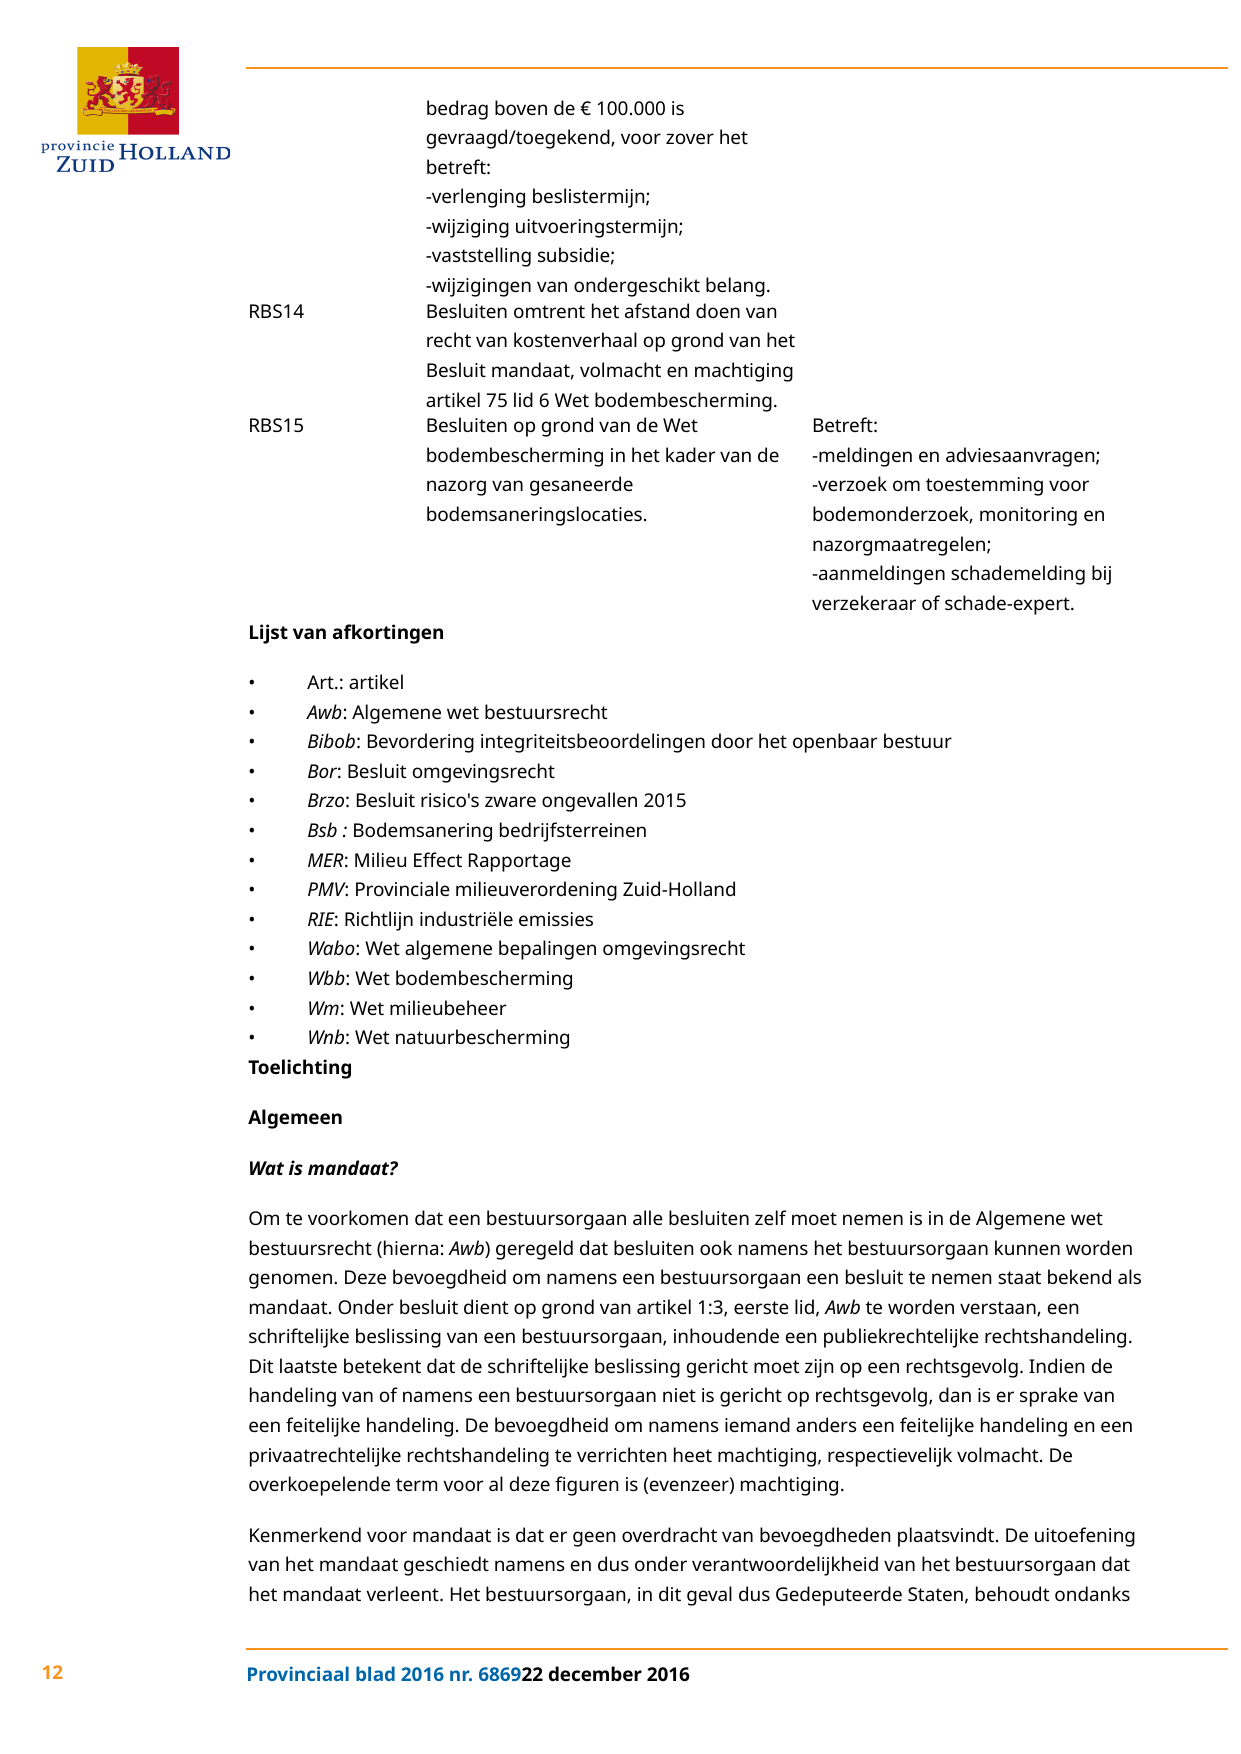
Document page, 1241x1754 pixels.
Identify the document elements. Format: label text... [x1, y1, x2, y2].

text Lijst van afkortingen [248, 619, 1152, 645]
text Wat is mandaat? [248, 1155, 1152, 1181]
table_cell [812, 95, 1152, 298]
table_cell [812, 298, 1152, 412]
list Awb: Algemene wet bestuursrecht [248, 699, 1152, 725]
list PMV: Provinciale milieuverordening Zuid-Holland [248, 876, 1152, 902]
list Bor: Besluit omgevingsrecht [248, 758, 1152, 784]
text Algemeen [248, 1104, 1152, 1130]
list Bsb : Bodemsanering bedrijfsterreinen [248, 817, 1152, 843]
text Om te voorkomen dat een bestuursorgaan alle besluiten zelf moet nemen is in de Algemene wet bestuursrecht (hierna: Awb) geregeld dat besluiten ook namens het bestuursorgaan kunnen worden genomen. Deze bevoegdheid om namens een bestuursorgaan een besluit te nemen staat bekend als mandaat. Onder besluit dient op grond van artikel 1:3, eerste lid, Awb te worden verstaan, een schriftelijke beslissing van een bestuursorgaan, inhoudende een publiekrechtelijke rechtshandeling. Dit laatste betekent dat de schriftelijke beslissing gericht moet zijn op een rechtsgevolg. Indien de handeling van of namens een bestuursorgaan niet is gericht op rechtsgevolg, dan is er sprake van een feitelijke handeling. De bevoegdheid om namens iemand anders een feitelijke handeling en een privaatrechtelijke rechtshandeling te verrichten heet machtiging, respectievelijk volmacht. De overkoepelende term voor al deze figuren is (evenzeer) machtiging. [248, 1205, 1152, 1497]
table_cell Besluiten op grond van de Wet bodembescherming in het kader van de nazorg van gesaneerde bodemsaneringslocaties. [426, 413, 812, 616]
list Wbb: Wet bodembescherming [248, 965, 1152, 991]
list Brzo: Besluit risico's zware ongevallen 2015 [248, 788, 1152, 813]
table_cell [248, 95, 426, 298]
table_cell Betreft: -meldingen en adviesaanvragen; -verzoek om toestemming voor bodemonderzoek, monitoring en nazorgmaatregelen; -aanmeldingen schademelding bij verzekeraar of schade-expert. [812, 413, 1152, 616]
list Wnb: Wet natuurbescherming [248, 1024, 1152, 1050]
list MER: Milieu Effect Rapportage [248, 847, 1152, 873]
list Wabo: Wet algemene bepalingen omgevingsrecht [248, 936, 1152, 961]
text Toelichting [248, 1054, 1152, 1080]
list Art.: artikel [248, 669, 1152, 695]
picture [41, 47, 231, 172]
list Bibob: Bevordering integriteitsbeoordelingen door het openbaar bestuur [248, 728, 1152, 754]
table_cell RBS14 [248, 298, 426, 412]
list Wm: Wet milieubeheer [248, 995, 1152, 1021]
text Kenmerkend voor mandaat is dat er geen overdracht van bevoegdheden plaatsvindt. De uitoefening van het mandaat geschiedt namens en dus onder verantwoordelijkheid van het bestuursorgaan dat het mandaat verleent. Het bestuursorgaan, in dit geval dus Gedeputeerde Staten, behoudt ondanks [248, 1522, 1152, 1607]
table_cell Besluiten omtrent het afstand doen van recht van kostenverhaal op grond van het Besluit mandaat, volmacht en machtiging artikel 75 lid 6 Wet bodembescherming. [426, 298, 812, 412]
table_cell RBS15 [248, 413, 426, 616]
table_cell bedrag boven de € 100.000 is gevraagd/toegekend, voor zover het betreft: -verlenging beslistermijn; -wijziging uitvoeringstermijn; -vaststelling subsidie; -wijzigingen van ondergeschikt belang. [426, 95, 812, 298]
list RIE: Richtlijn industriële emissies [248, 906, 1152, 932]
